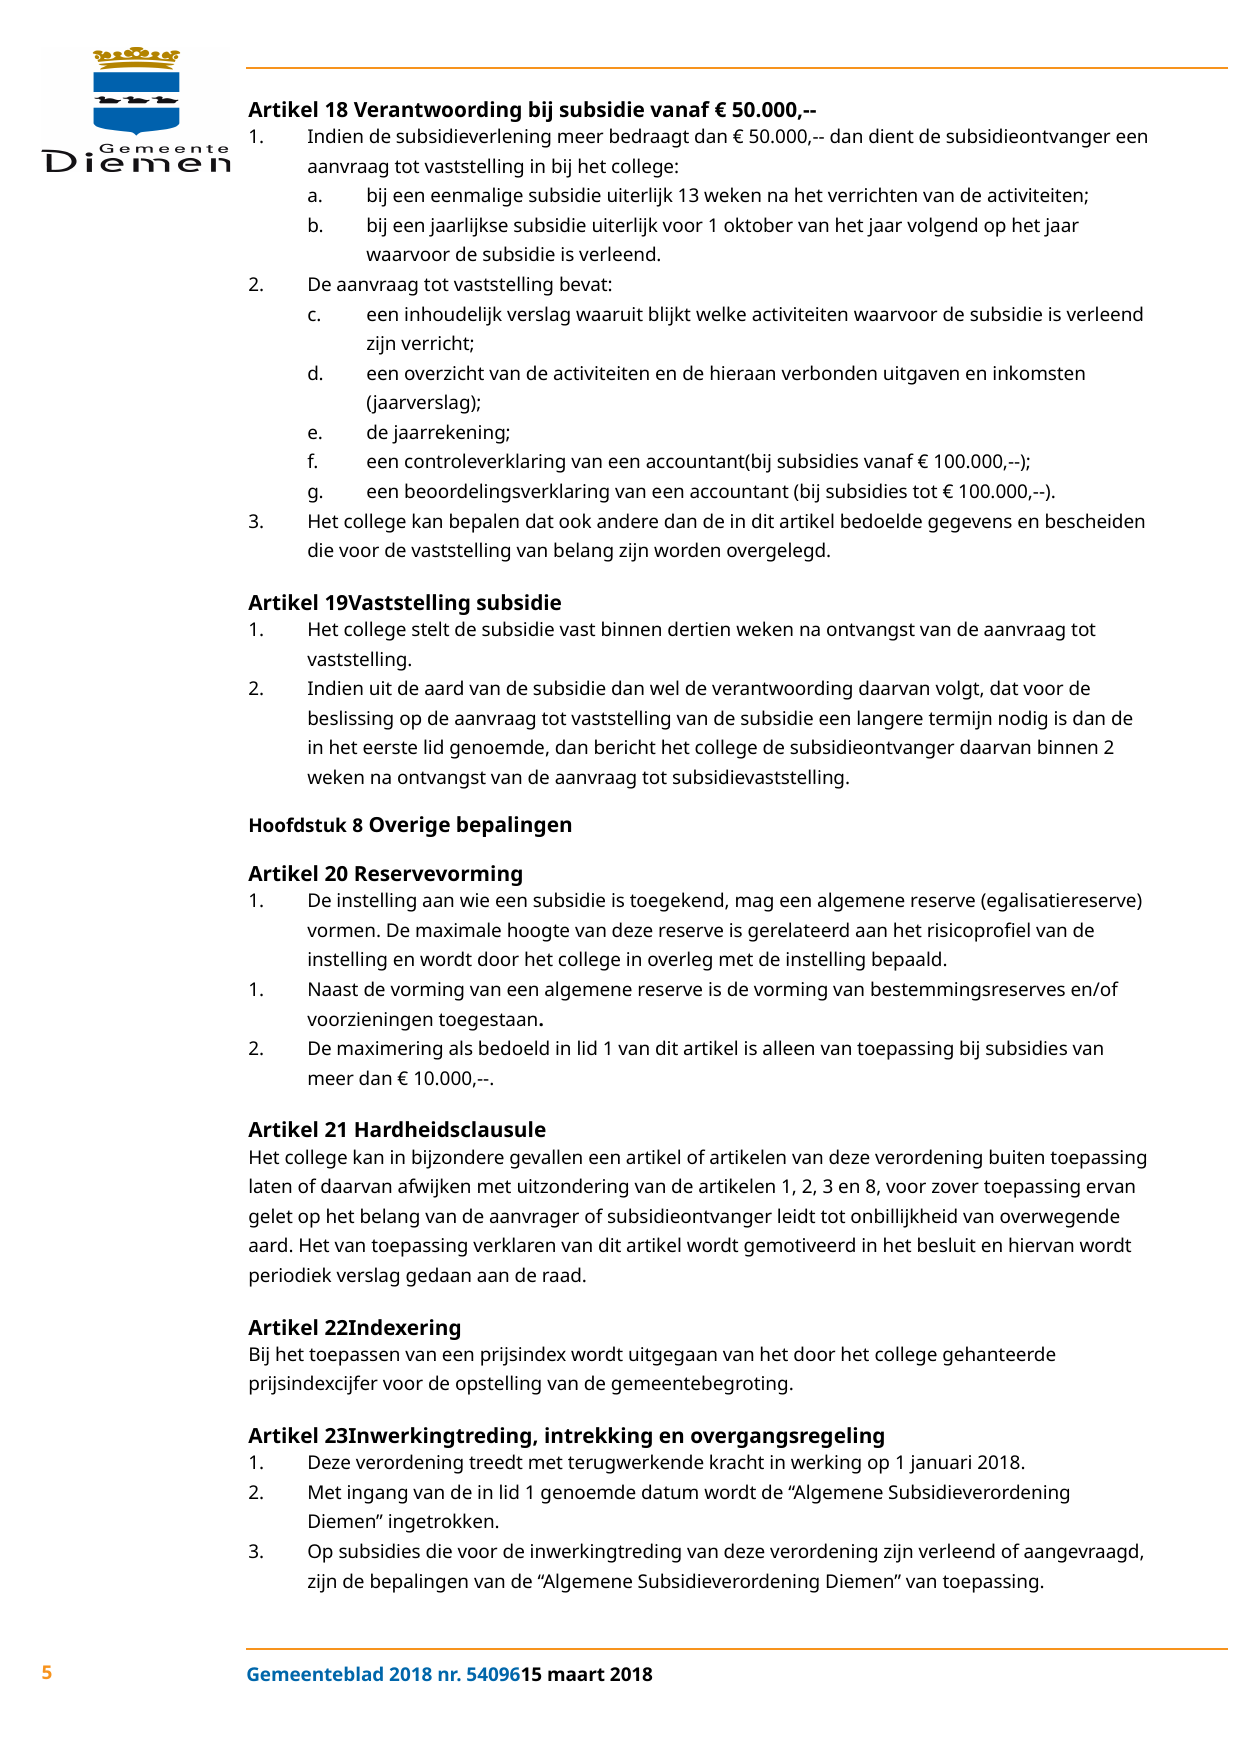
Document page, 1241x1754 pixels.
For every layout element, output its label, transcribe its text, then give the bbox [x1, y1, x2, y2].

list Indien de subsidieverlening meer bedraagt dan € 50.000,-- dan dient de subsidieontvanger een aanvraag tot vaststelling in bij het college: [248, 123, 1152, 178]
list de jaarrekening; [307, 419, 1152, 445]
list Het college stelt de subsidie vast binnen dertien weken na ontvangst van de aanvraag tot vaststelling. [248, 616, 1152, 672]
text Artikel 20 Reservevorming [248, 859, 1152, 887]
list Indien uit de aard van de subsidie dan wel de verantwoording daarvan volgt, dat voor de beslissing op de aanvraag tot vaststelling van de subsidie een langere termijn nodig is dan de in het eerste lid genoemde, dan bericht het college de subsidieontvanger daarvan binnen 2 weken na ontvangst van de aanvraag tot subsidievaststelling. [248, 675, 1152, 790]
text Artikel 22Indexering [248, 1313, 1152, 1341]
list De maximering als bedoeld in lid 1 van dit artikel is alleen van toepassing bij subsidies van meer dan € 10.000,--. [248, 1035, 1152, 1091]
text Artikel 19Vaststelling subsidie [248, 588, 1152, 616]
text Het college kan in bijzondere gevallen een artikel of artikelen van deze verordening buiten toepassing laten of daarvan afwijken met uitzondering van de artikelen 1, 2, 3 en 8, voor zover toepassing ervan gelet op het belang van de aanvrager of subsidieontvanger leidt tot onbillijkheid van overwegende aard. Het van toepassing verklaren van dit artikel wordt gemotiveerd in het besluit en hiervan wordt periodiek verslag gedaan aan de raad. [248, 1144, 1152, 1288]
picture [41, 47, 231, 172]
list Het college kan bepalen dat ook andere dan de in dit artikel bedoelde gegevens en bescheiden die voor de vaststelling van belang zijn worden overgelegd. [248, 508, 1152, 563]
list een controleverklaring van een accountant(bij subsidies vanaf € 100.000,--); [307, 449, 1152, 474]
text Bij het toepassen van een prijsindex wordt uitgegaan van het door het college gehanteerde prijsindexcijfer voor de opstelling van de gemeentebegroting. [248, 1341, 1152, 1396]
list een beoordelingsverklaring van een accountant (bij subsidies tot € 100.000,--). [307, 478, 1152, 504]
list een inhoudelijk verslag waaruit blijkt welke activiteiten waarvoor de subsidie is verleend zijn verricht; [307, 301, 1152, 356]
list Met ingang van de in lid 1 genoemde datum wordt de “Algemene Subsidieverordening Diemen” ingetrokken. [248, 1479, 1152, 1534]
list De aanvraag tot vaststelling bevat: [248, 271, 1152, 297]
list Naast de vorming van een algemene reserve is de vorming van bestemmingsreserves en/of voorzieningen toegestaan. [248, 976, 1152, 1032]
list De instelling aan wie een subsidie is toegekend, mag een algemene reserve (egalisatiereserve) vormen. De maximale hoogte van deze reserve is gerelateerd aan het risicoprofiel van de instelling en wordt door het college in overleg met de instelling bepaald. [248, 887, 1152, 972]
text Artikel 18 Verantwoording bij subsidie vanaf € 50.000,-- [248, 95, 1152, 123]
list bij een eenmalige subsidie uiterlijk 13 weken na het verrichten van de activiteiten; [307, 182, 1152, 208]
text Artikel 23Inwerkingtreding, intrekking en overgangsregeling [248, 1421, 1152, 1449]
text Artikel 21 Hardheidsclausule [248, 1115, 1152, 1144]
list Op subsidies die voor de inwerkingtreding van deze verordening zijn verleend of aangevraagd, zijn de bepalingen van de “Algemene Subsidieverordening Diemen” van toepassing. [248, 1538, 1152, 1593]
list bij een jaarlijkse subsidie uiterlijk voor 1 oktober van het jaar volgend op het jaar waarvoor de subsidie is verleend. [307, 212, 1152, 267]
list een overzicht van de activiteiten en de hieraan verbonden uitgaven en inkomsten (jaarverslag); [307, 360, 1152, 415]
text Hoofdstuk 8 Overige bepalingen [248, 810, 1152, 838]
list Deze verordening treedt met terugwerkende kracht in werking op 1 januari 2018. [248, 1449, 1152, 1475]
